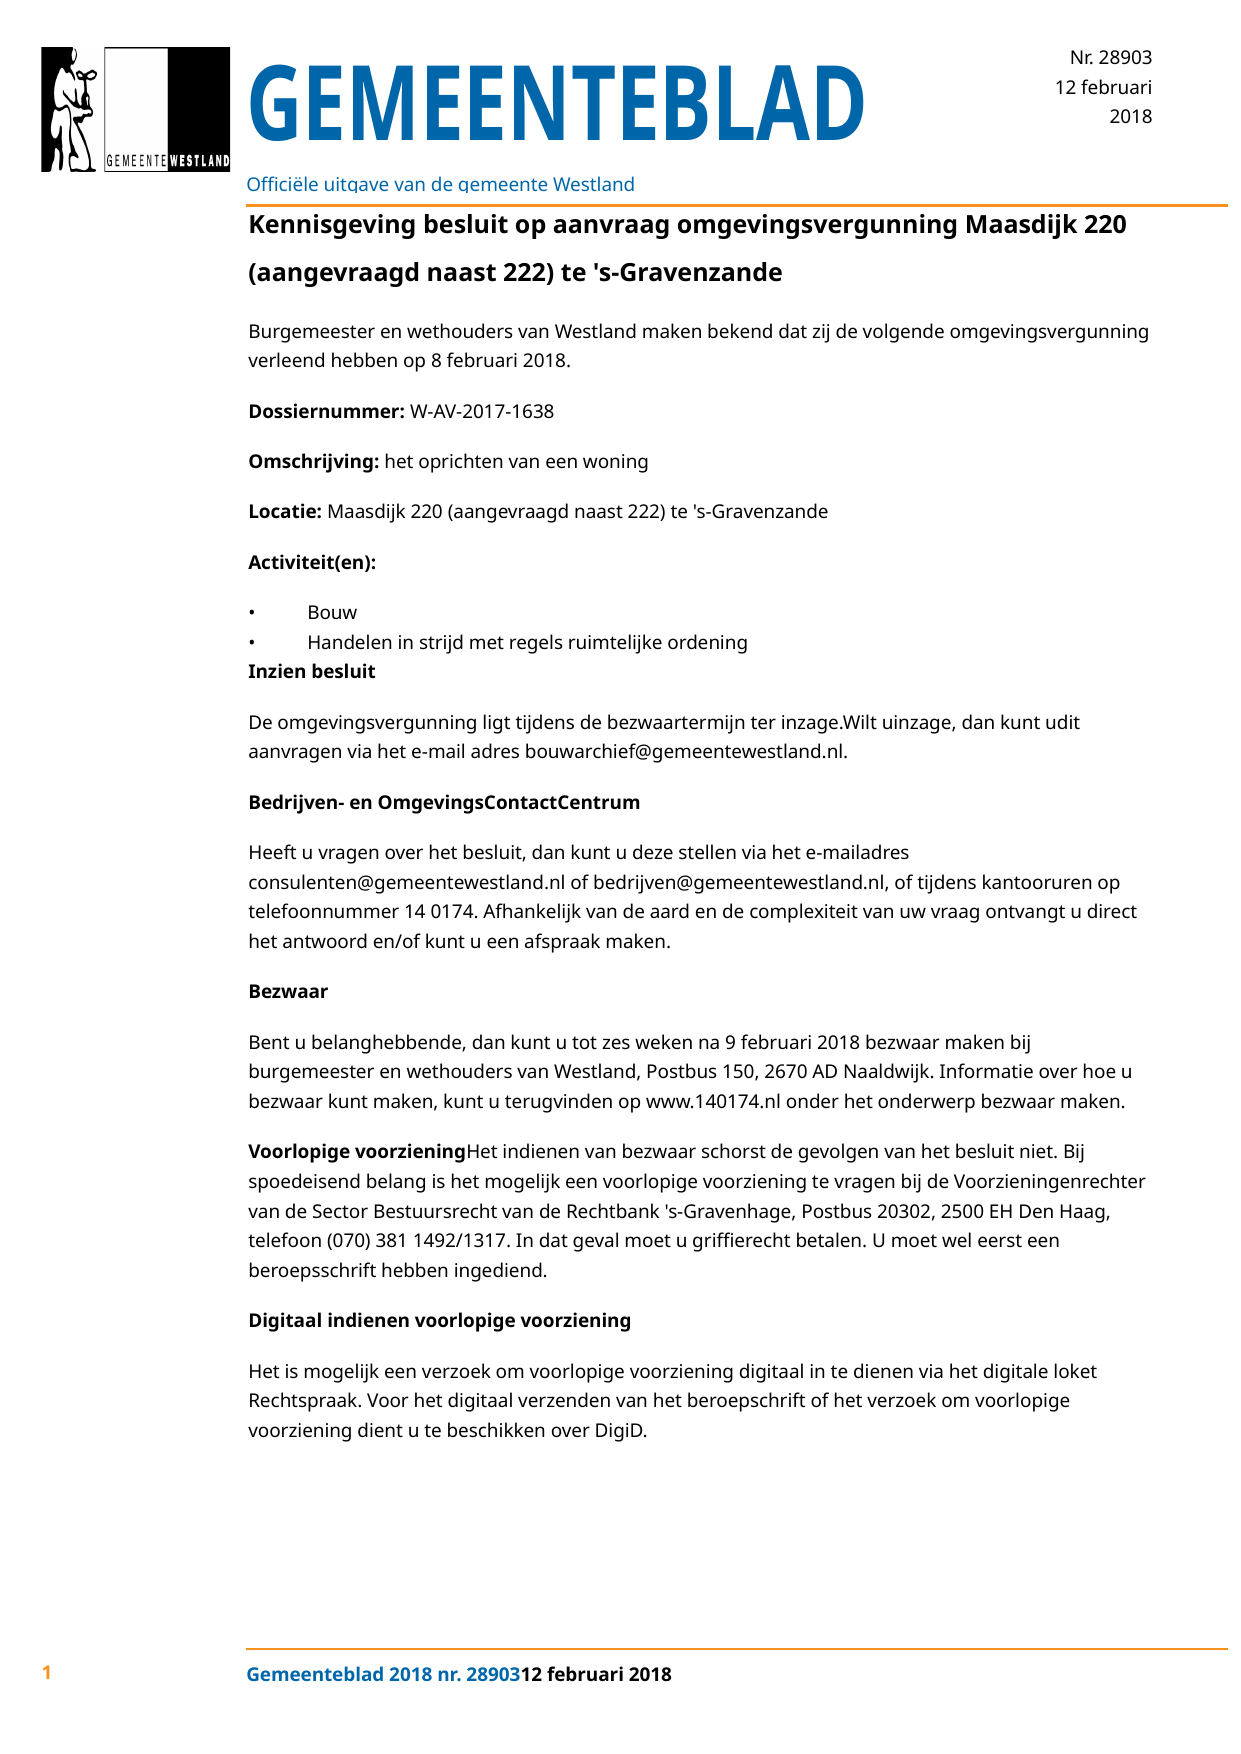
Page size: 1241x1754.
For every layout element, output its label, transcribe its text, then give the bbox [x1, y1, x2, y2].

text Het is mogelijk een verzoek om voorlopige voorziening digitaal in te dienen via het digitale loket Rechtspraak. Voor het digitaal verzenden van het beroepschrift of het verzoek om voorlopige voorziening dient u te beschikken over DigiD. [248, 1358, 1152, 1443]
text Kennisgeving besluit op aanvraag omgevingsvergunning Maasdijk 220 (aangevraagd naast 222) te 's-Gravenzande [248, 207, 1152, 288]
text Omschrijving: het oprichten van een woning [248, 448, 1152, 474]
text Heeft u vragen over het besluit, dan kunt u deze stellen via het e-mailadres consulenten@gemeentewestland.nl of bedrijven@gemeentewestland.nl, of tijdens kantooruren op telefoonnummer 14 0174. Afhankelijk van de aard en de complexiteit van uw vraag ontvangt u direct het antwoord en/of kunt u een afspraak maken. [248, 839, 1152, 954]
list Bouw [248, 599, 1152, 625]
text Inzien besluit [248, 659, 1152, 684]
text Voorlopige voorzieningHet indienen van bezwaar schorst de gevolgen van het besluit niet. Bij spoedeisend belang is het mogelijk een voorlopige voorziening te vragen bij de Voorzieningenrechter van de Sector Bestuursrecht van de Rechtbank 's-Gravenhage, Postbus 20302, 2500 EH Den Haag, telefoon (070) 381 1492/1317. In dat geval moet u griffierecht betalen. U moet wel eerst een beroepsschrift hebben ingediend. [248, 1139, 1152, 1283]
text Bent u belanghebbende, dan kunt u tot zes weken na 9 februari 2018 bezwaar maken bij burgemeester en wethouders van Westland, Postbus 150, 2670 AD Naaldwijk. Informatie over hoe u bezwaar kunt maken, kunt u terugvinden op www.140174.nl onder het onderwerp bezwaar maken. [248, 1029, 1152, 1114]
picture [41, 47, 231, 172]
text Burgemeester en wethouders van Westland maken bekend dat zij de volgende omgevingsvergunning verleend hebben op 8 februari 2018. [248, 318, 1152, 373]
text Bedrijven- en OmgevingsContactCentrum [248, 789, 1152, 815]
text Activiteit(en): [248, 549, 1152, 575]
text Locatie: Maasdijk 220 (aangevraagd naast 222) te 's-Gravenzande [248, 499, 1152, 524]
text Dossiernummer: W-AV-2017-1638 [248, 398, 1152, 424]
text De omgevingsvergunning ligt tijdens de bezwaartermijn ter inzage.Wilt uinzage, dan kunt udit aanvragen via het e-mail adres bouwarchief@gemeentewestland.nl. [248, 709, 1152, 764]
text Bezwaar [248, 979, 1152, 1004]
text Digitaal indienen voorlopige voorziening [248, 1307, 1152, 1333]
list Handelen in strijd met regels ruimtelijke ordening [248, 629, 1152, 655]
